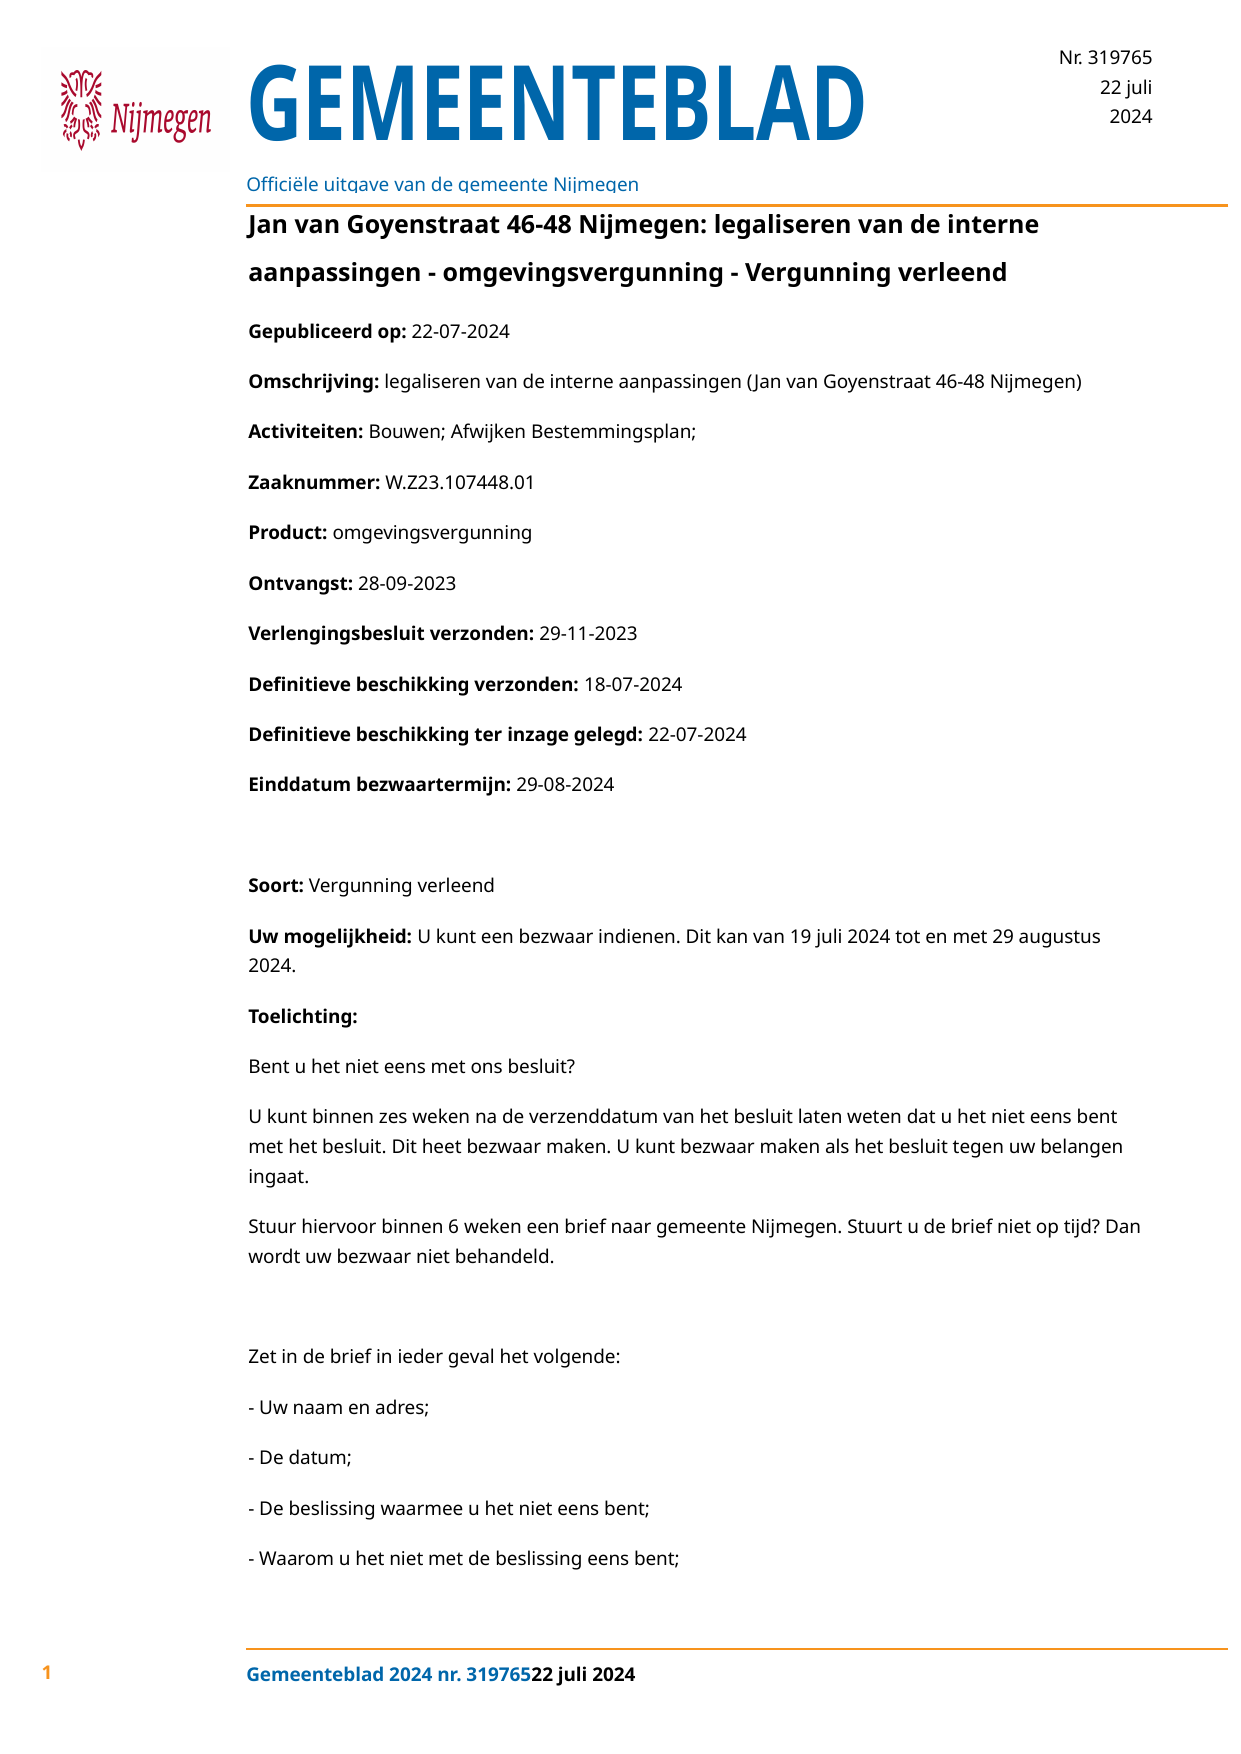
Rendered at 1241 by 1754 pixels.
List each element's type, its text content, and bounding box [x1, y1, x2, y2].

text Einddatum bezwaartermijn: 29-08-2024 [248, 772, 1152, 797]
text Stuur hiervoor binnen 6 weken een brief naar gemeente Nijmegen. Stuurt u de brief niet op tijd? Dan wordt uw bezwaar niet behandeld. [248, 1213, 1152, 1269]
text Verlengingsbesluit verzonden: 29-11-2023 [248, 620, 1152, 646]
text Definitieve beschikking ter inzage gelegd: 22-07-2024 [248, 721, 1152, 747]
text Activiteiten: Bouwen; Afwijken Bestemmingsplan; [248, 419, 1152, 444]
text Soort: Vergunning verleend [248, 872, 1152, 898]
text - De datum; [248, 1444, 1152, 1470]
text - Uw naam en adres; [248, 1394, 1152, 1420]
text U kunt binnen zes weken na de verzenddatum van het besluit laten weten dat u het niet eens bent met het besluit. Dit heet bezwaar maken. U kunt bezwaar maken als het besluit tegen uw belangen ingaat. [248, 1104, 1152, 1189]
text Zet in de brief in ieder geval het volgende: [248, 1344, 1152, 1369]
text Uw mogelijkheid: U kunt een bezwaar indienen. Dit kan van 19 juli 2024 tot en met 29 augustus 2024. [248, 923, 1152, 978]
text Jan van Goyenstraat 46-48 Nijmegen: legaliseren van de interne aanpassingen - omgevingsvergunning - Vergunning verleend [248, 207, 1152, 288]
text Toelichting: [248, 1003, 1152, 1029]
text Ontvangst: 28-09-2023 [248, 570, 1152, 596]
text Gepubliceerd op: 22-07-2024 [248, 318, 1152, 344]
text Definitieve beschikking verzonden: 18-07-2024 [248, 671, 1152, 697]
text - De beslissing waarmee u het niet eens bent; [248, 1495, 1152, 1521]
text - Waarom u het niet met de beslissing eens bent; [248, 1545, 1152, 1571]
text Zaaknummer: W.Z23.107448.01 [248, 469, 1152, 495]
text Bent u het niet eens met ons besluit? [248, 1053, 1152, 1079]
text Product: omgevingsvergunning [248, 519, 1152, 545]
picture [41, 47, 231, 172]
text Omschrijving: legaliseren van de interne aanpassingen (Jan van Goyenstraat 46-48 Nijmegen) [248, 368, 1152, 394]
